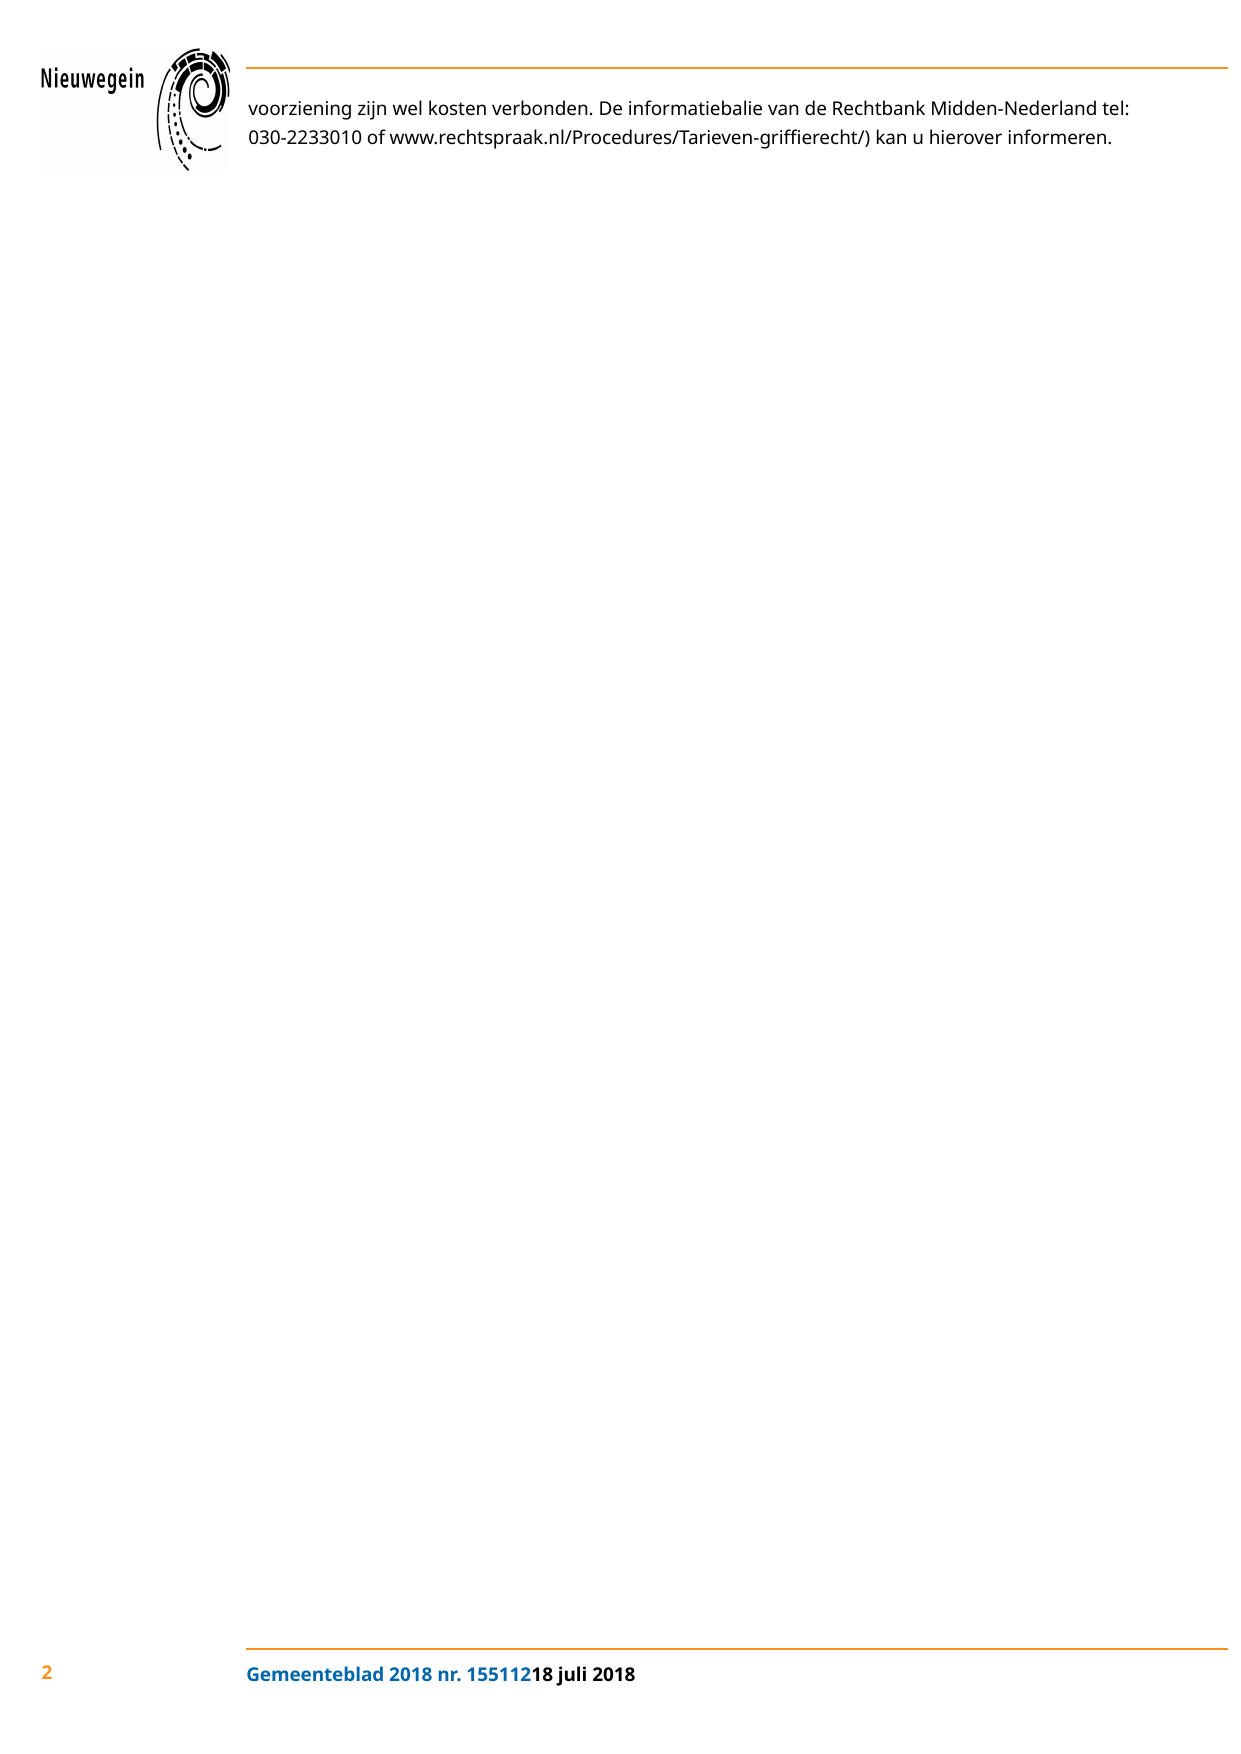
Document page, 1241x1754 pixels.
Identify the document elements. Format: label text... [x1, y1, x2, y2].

text voorziening zijn wel kosten verbonden. De informatiebalie van de Rechtbank Midden-Nederland tel: 030-2233010 of www.rechtspraak.nl/Procedures/Tarieven-griffierecht/) kan u hierover informeren. [248, 95, 1152, 150]
picture [41, 47, 231, 172]
